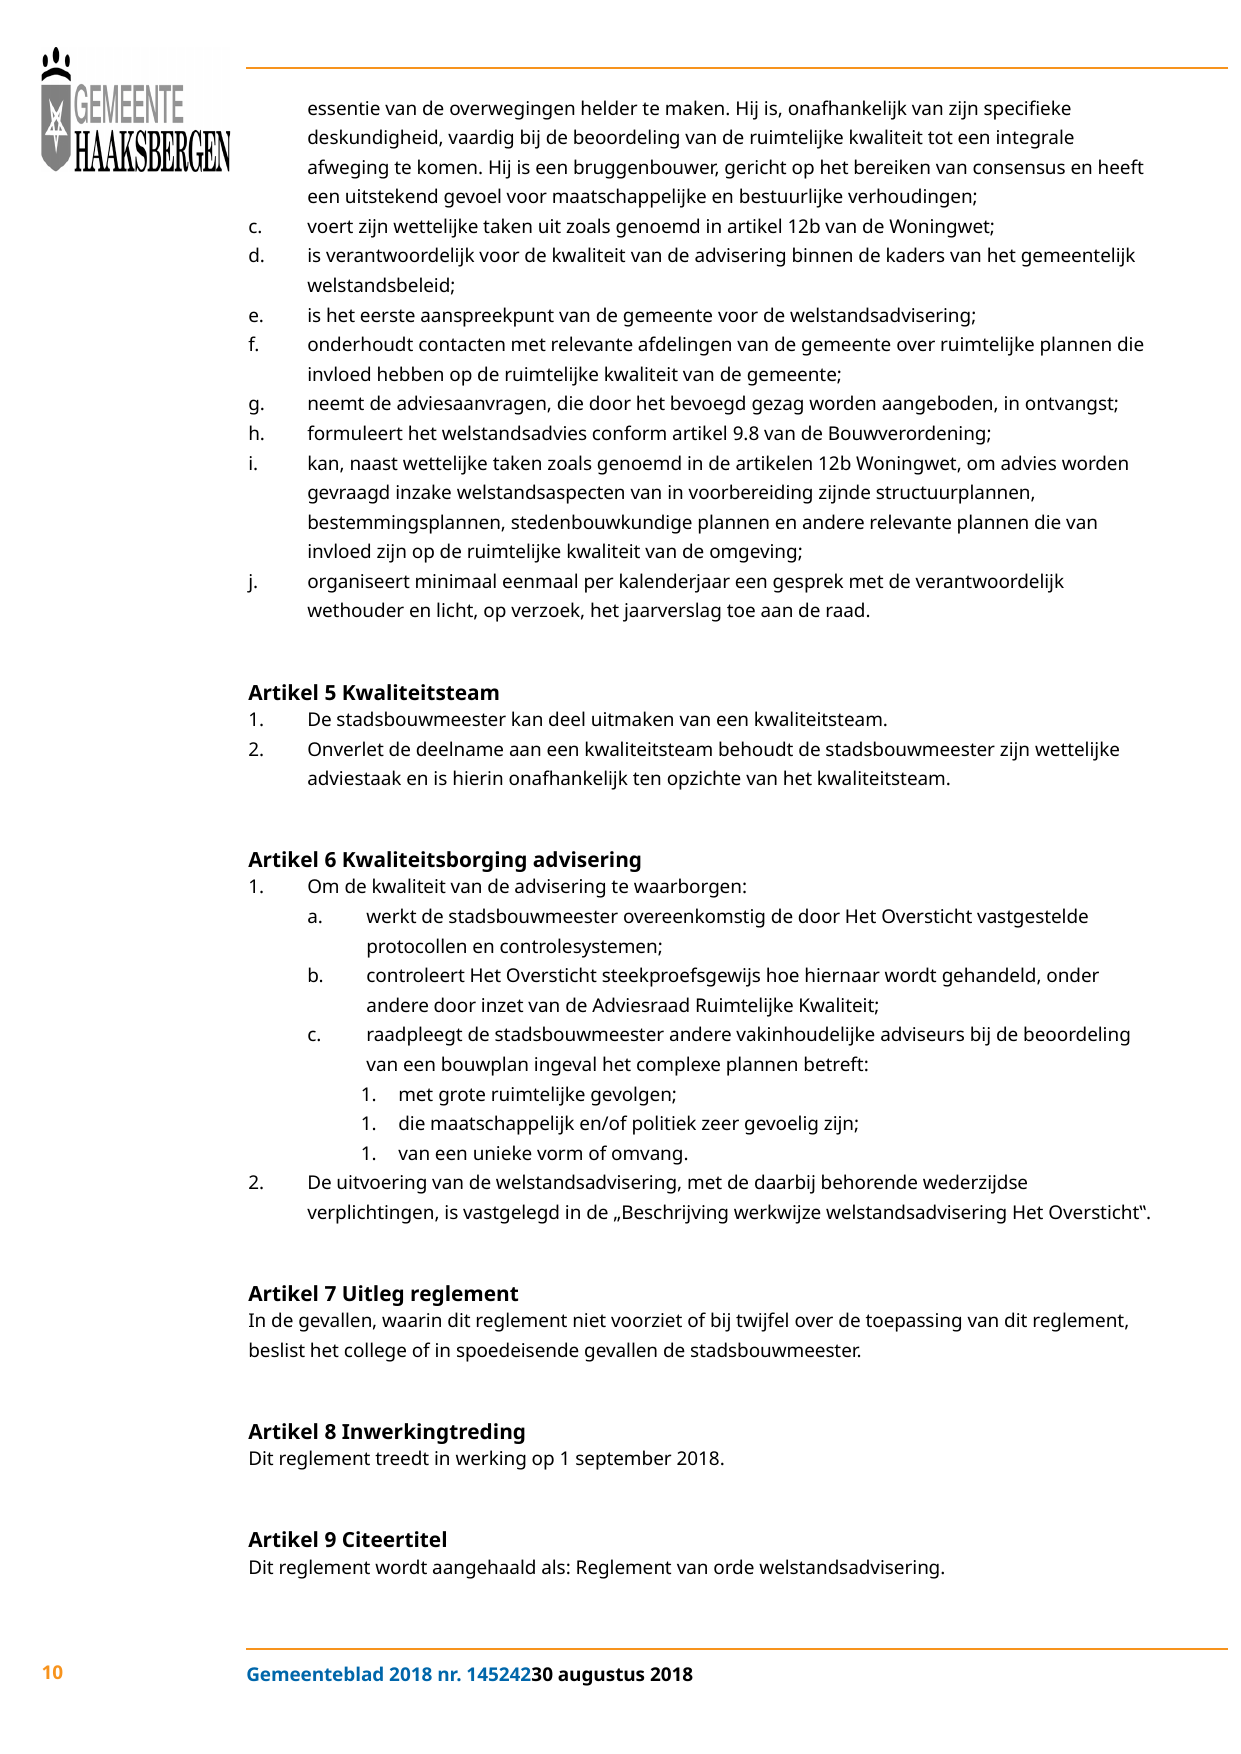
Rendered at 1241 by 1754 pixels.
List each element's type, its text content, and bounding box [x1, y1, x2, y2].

text Artikel 6 Kwaliteitsborging advisering [248, 845, 1152, 874]
text Artikel 8 Inwerkingtreding [248, 1417, 1152, 1446]
list onderhoudt contacten met relevante afdelingen van de gemeente over ruimtelijke plannen die invloed hebben op de ruimtelijke kwaliteit van de gemeente; [248, 331, 1152, 387]
list organiseert minimaal eenmaal per kalenderjaar een gesprek met de verantwoordelijk wethouder en licht, op verzoek, het jaarverslag toe aan de raad. [248, 568, 1152, 623]
list Onverlet de deelname aan een kwaliteitsteam behoudt de stadsbouwmeester zijn wettelijke adviestaak en is hierin onafhankelijk ten opzichte van het kwaliteitsteam. [248, 736, 1152, 791]
list De stadsbouwmeester kan deel uitmaken van een kwaliteitsteam. [248, 706, 1152, 732]
text Dit reglement wordt aangehaald als: Reglement van orde welstandsadvisering. [248, 1554, 1152, 1580]
list neemt de adviesaanvragen, die door het bevoegd gezag worden aangeboden, in ontvangst; [248, 391, 1152, 416]
text Dit reglement treedt in werking op 1 september 2018. [248, 1446, 1152, 1471]
list van een unieke vorm of omvang. [361, 1140, 1152, 1166]
list voert zijn wettelijke taken uit zoals genoemd in artikel 12b van de Woningwet; [248, 213, 1152, 239]
list raadpleegt de stadsbouwmeester andere vakinhoudelijke adviseurs bij de beoordeling van een bouwplan ingeval het complexe plannen betreft: [307, 1022, 1152, 1077]
text Artikel 9 Citeertitel [248, 1526, 1152, 1554]
list kan, naast wettelijke taken zoals genoemd in de artikelen 12b Woningwet, om advies worden gevraagd inzake welstandsaspecten van in voorbereiding zijnde structuurplannen, bestemmingsplannen, stedenbouwkundige plannen en andere relevante plannen die van invloed zijn op de ruimtelijke kwaliteit van de omgeving; [248, 450, 1152, 564]
list De uitvoering van de welstandsadvisering, met de daarbij behorende wederzijdse verplichtingen, is vastgelegd in de „Beschrijving werkwijze welstandsadvisering Het Oversticht‟. [248, 1169, 1152, 1225]
list is verantwoordelijk voor de kwaliteit van de advisering binnen de kaders van het gemeentelijk welstandsbeleid; [248, 243, 1152, 298]
text Artikel 5 Kwaliteitsteam [248, 678, 1152, 706]
text Artikel 7 Uitleg reglement [248, 1279, 1152, 1308]
list werkt de stadsbouwmeester overeenkomstig de door Het Oversticht vastgestelde protocollen en controlesystemen; [307, 903, 1152, 959]
list Om de kwaliteit van de advisering te waarborgen: [248, 874, 1152, 899]
text In de gevallen, waarin dit reglement niet voorziet of bij twijfel over de toepassing van dit reglement, beslist het college of in spoedeisende gevallen de stadsbouwmeester. [248, 1308, 1152, 1363]
list essentie van de overwegingen helder te maken. Hij is, onafhankelijk van zijn specifieke deskundigheid, vaardig bij de beoordeling van de ruimtelijke kwaliteit tot een integrale afweging te komen. Hij is een bruggenbouwer, gericht op het bereiken van consensus en heeft een uitstekend gevoel voor maatschappelijke en bestuurlijke verhoudingen; [248, 95, 1152, 209]
list controleert Het Oversticht steekproefsgewijs hoe hiernaar wordt gehandeld, onder andere door inzet van de Adviesraad Ruimtelijke Kwaliteit; [307, 962, 1152, 1018]
list formuleert het welstandsadvies conform artikel 9.8 van de Bouwverordening; [248, 420, 1152, 446]
picture [41, 47, 231, 172]
list is het eerste aanspreekpunt van de gemeente voor de welstandsadvisering; [248, 302, 1152, 328]
list die maatschappelijk en/of politiek zeer gevoelig zijn; [361, 1110, 1152, 1136]
list met grote ruimtelijke gevolgen; [361, 1081, 1152, 1107]
